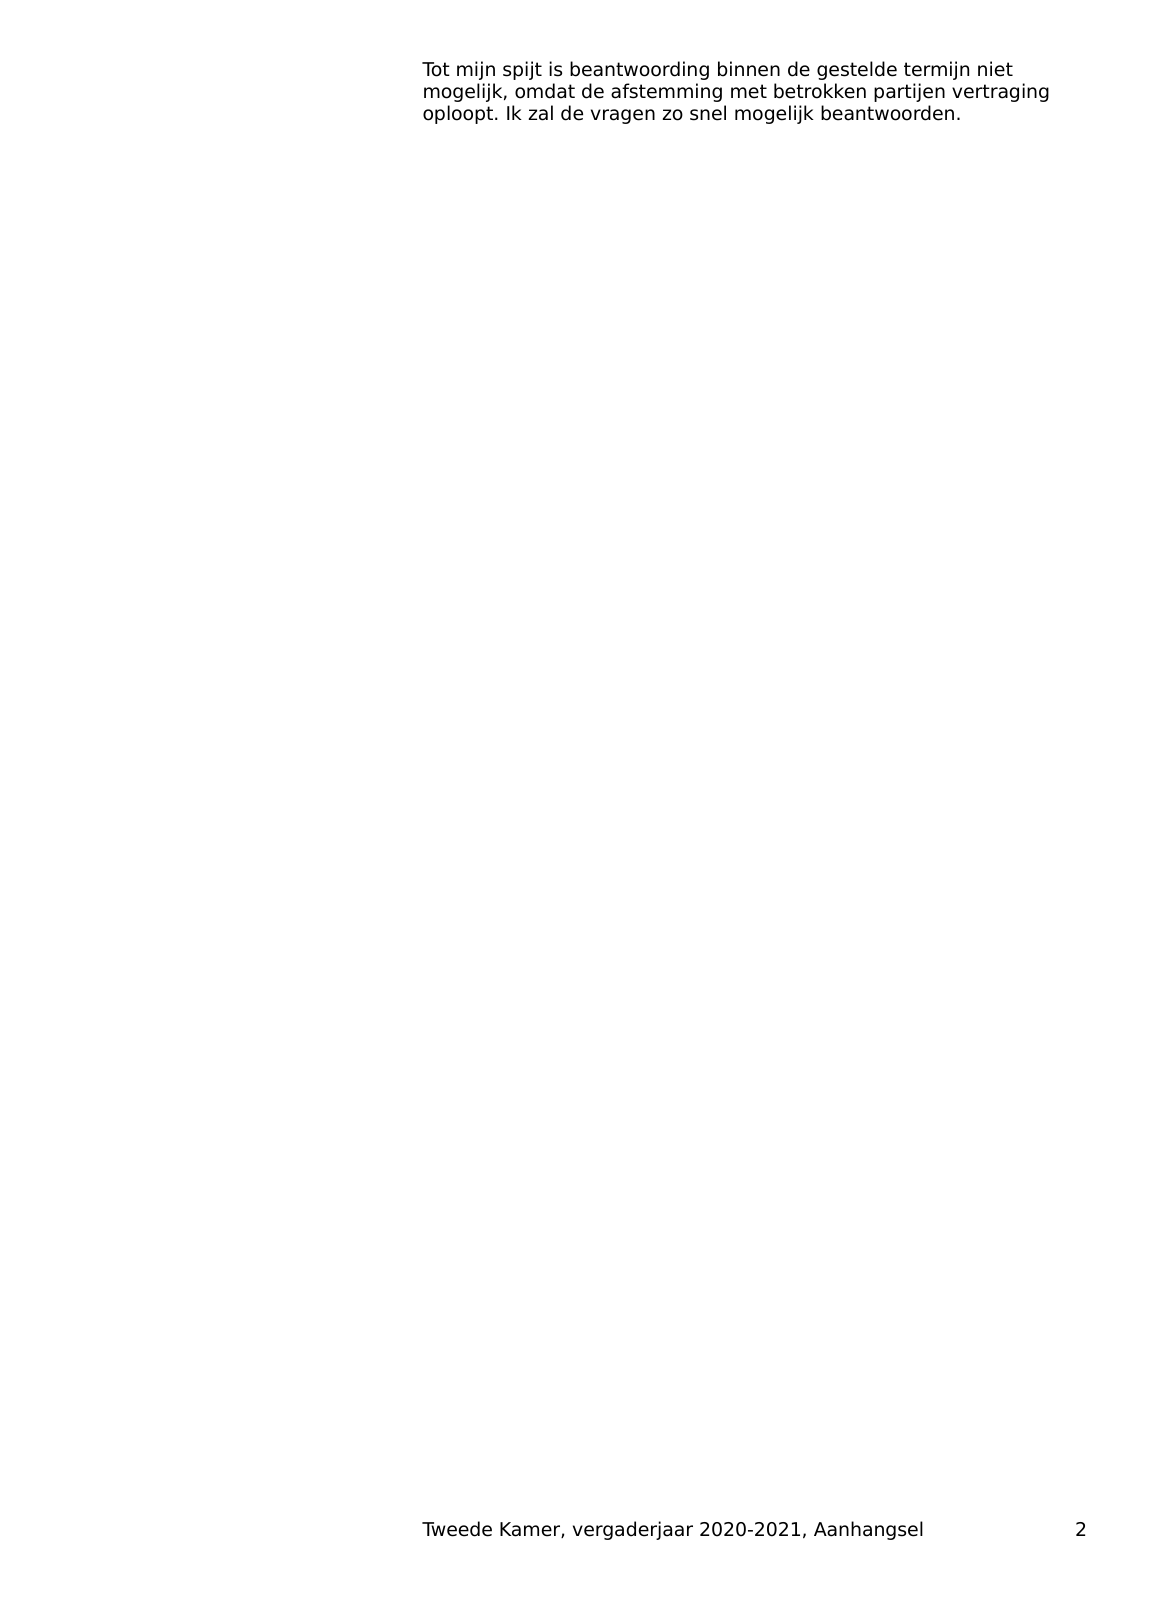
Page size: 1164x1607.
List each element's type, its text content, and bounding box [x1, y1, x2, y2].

text Tot mijn spijt is beantwoording binnen de gestelde termijn niet mogelijk, omdat de afstemming met betrokken partijen vertraging oploopt. Ik zal de vragen zo snel mogelijk beantwoorden. [422, 59, 1087, 125]
